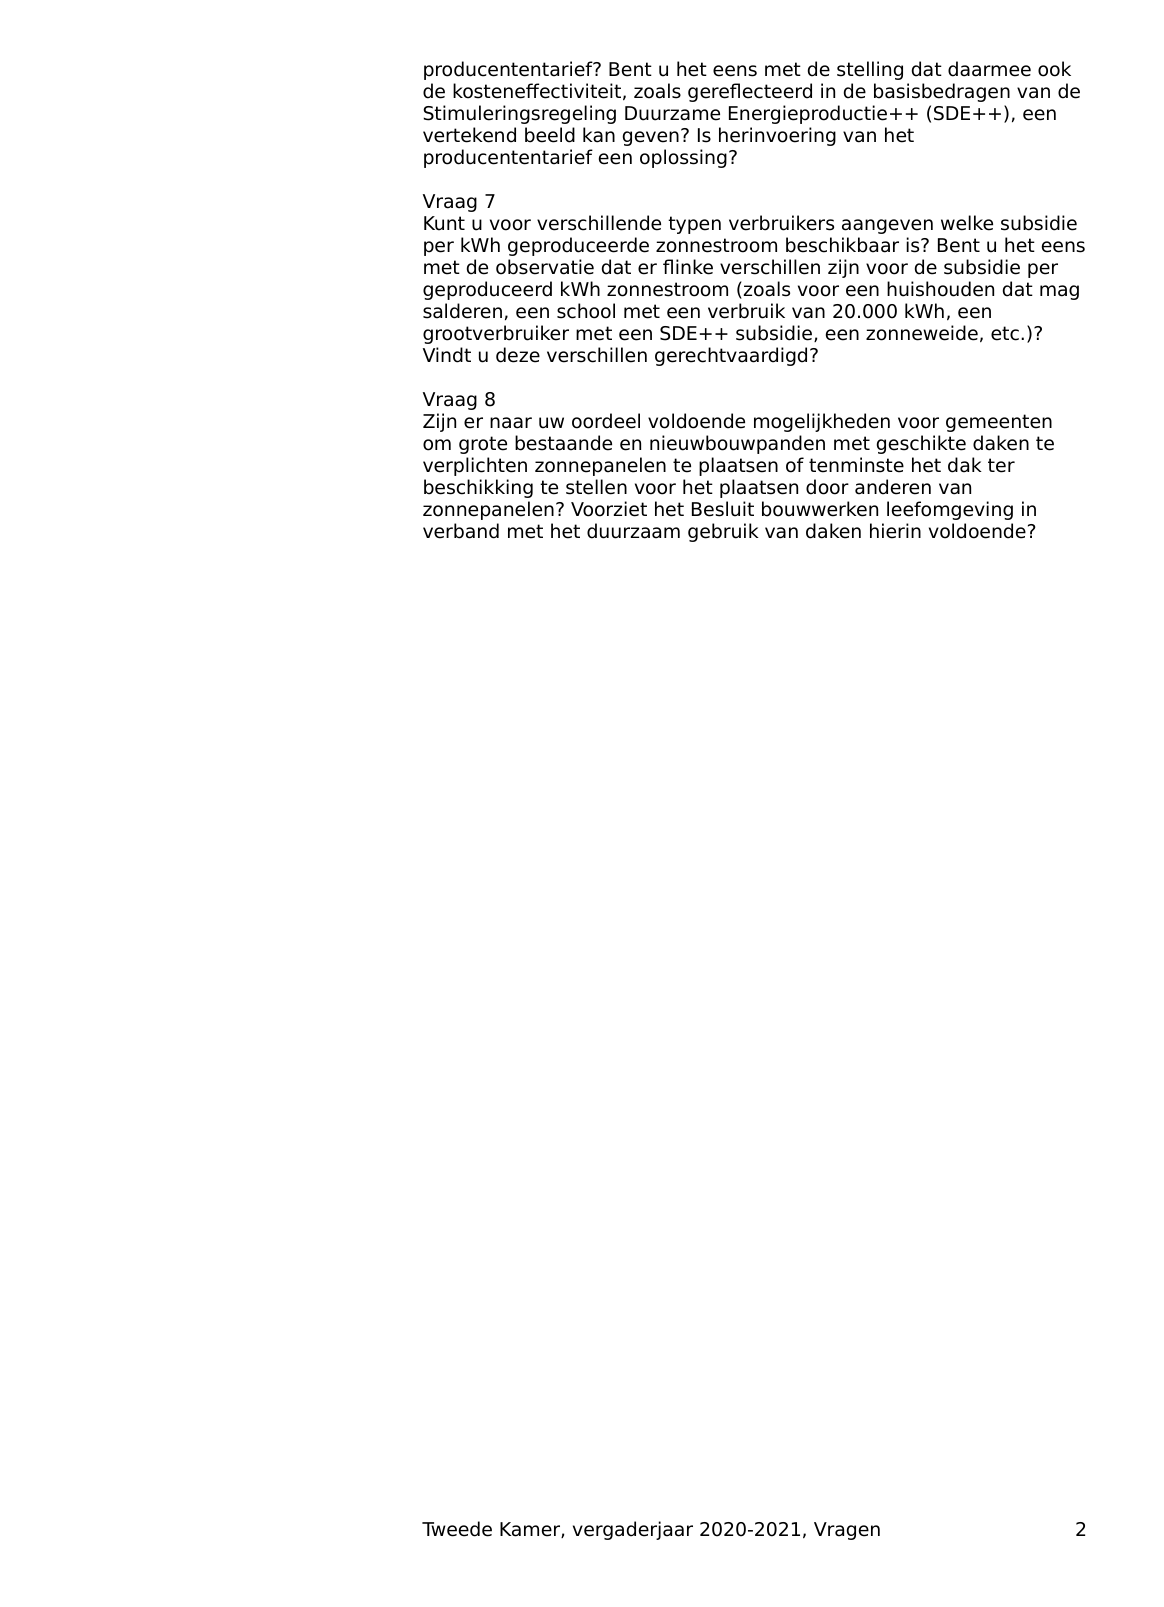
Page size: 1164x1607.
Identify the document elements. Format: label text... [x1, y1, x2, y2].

text Vraag 8 [422, 389, 1087, 411]
text Vraag 7 [422, 191, 1087, 213]
text Zijn er naar uw oordeel voldoende mogelijkheden voor gemeenten om grote bestaande en nieuwbouwpanden met geschikte daken te verplichten zonnepanelen te plaatsen of tenminste het dak ter beschikking te stellen voor het plaatsen door anderen van zonnepanelen? Voorziet het Besluit bouwwerken leefomgeving in verband met het duurzaam gebruik van daken hierin voldoende? [422, 411, 1087, 543]
text Kunt u voor verschillende typen verbruikers aangeven welke subsidie per kWh geproduceerde zonnestroom beschikbaar is? Bent u het eens met de observatie dat er flinke verschillen zijn voor de subsidie per geproduceerd kWh zonnestroom (zoals voor een huishouden dat mag salderen, een school met een verbruik van 20.000 kWh, een grootverbruiker met een SDE++ subsidie, een zonneweide, etc.)? Vindt u deze verschillen gerechtvaardigd? [422, 213, 1087, 367]
text producententarief? Bent u het eens met de stelling dat daarmee ook de kosteneffectiviteit, zoals gereflecteerd in de basisbedragen van de Stimuleringsregeling Duurzame Energieproductie++ (SDE++), een vertekend beeld kan geven? Is herinvoering van het producententarief een oplossing? [422, 59, 1087, 169]
